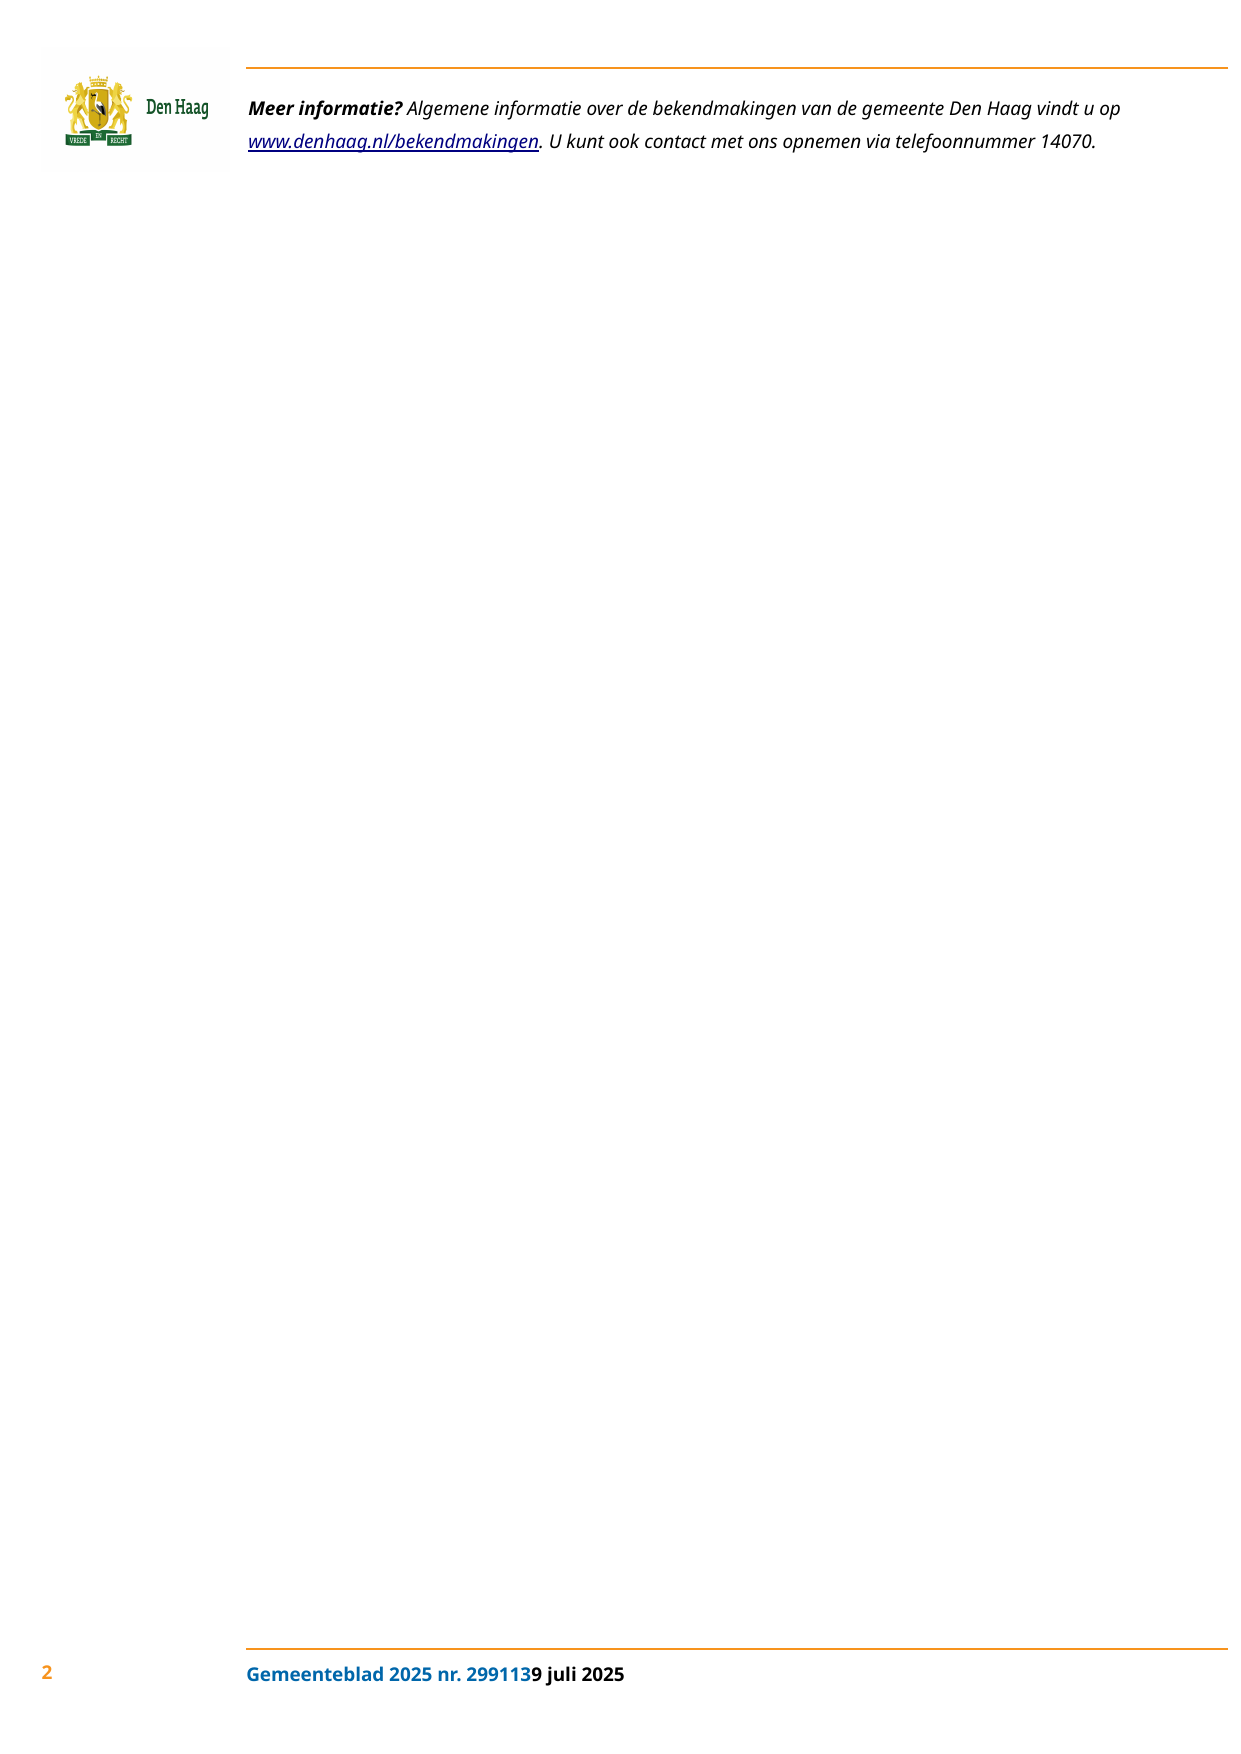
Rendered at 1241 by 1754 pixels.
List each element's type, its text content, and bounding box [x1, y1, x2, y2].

text Meer informatie? Algemene informatie over de bekendmakingen van de gemeente Den Haag vindt u op www.denhaag.nl/bekendmakingen. U kunt ook contact met ons opnemen via telefoonnummer 14070. [248, 95, 1152, 154]
picture [41, 47, 231, 172]
